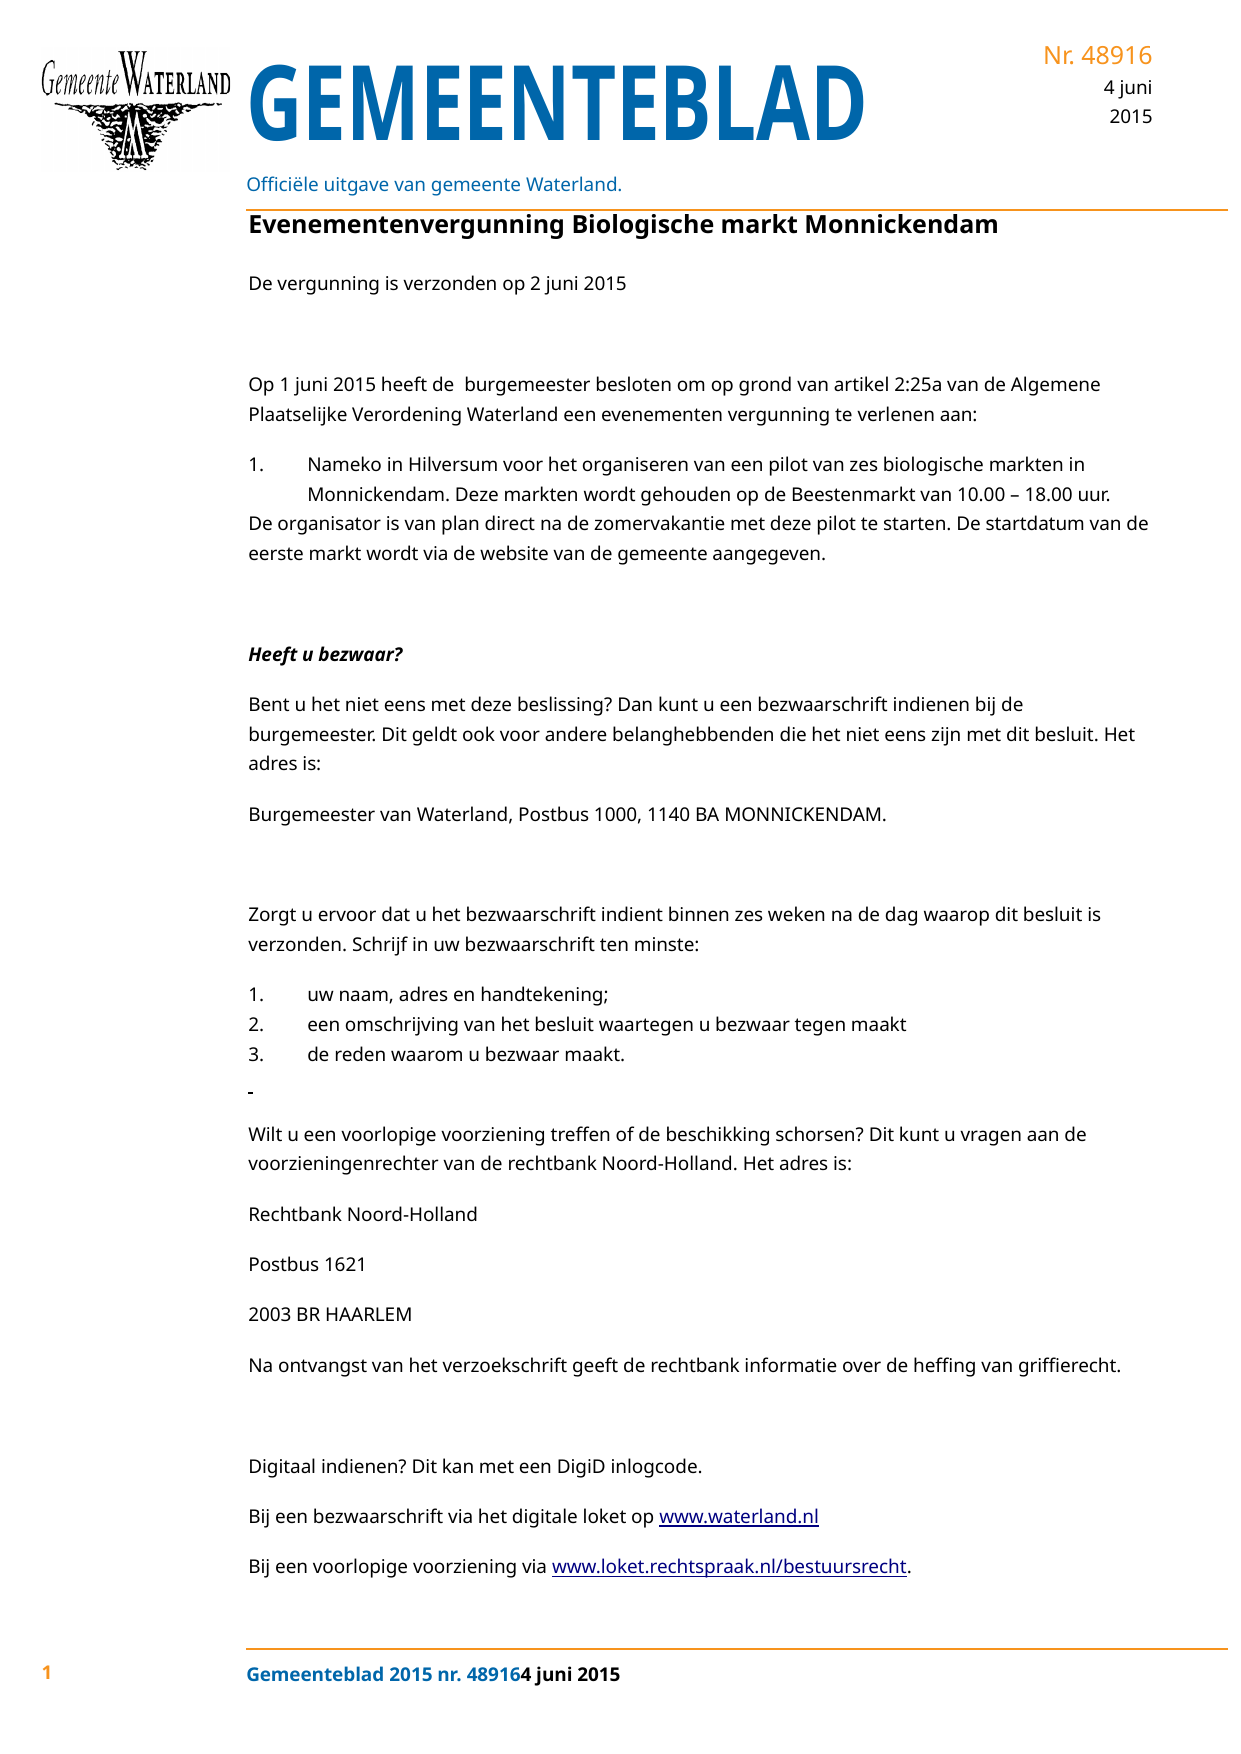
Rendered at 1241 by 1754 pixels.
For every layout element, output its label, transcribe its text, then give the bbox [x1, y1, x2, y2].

text 2003 BR HAARLEM [248, 1302, 1152, 1327]
picture [41, 47, 231, 172]
text Postbus 1621 [248, 1251, 1152, 1277]
text Na ontvangst van het verzoekschrift geeft de rechtbank informatie over de heffing van griffierecht. [248, 1352, 1152, 1378]
text Bij een voorlopige voorziening via www.loket.rechtspraak.nl/bestuursrecht. [248, 1554, 1152, 1579]
list de reden waarom u bezwaar maakt. [248, 1041, 1152, 1066]
list Nameko in Hilversum voor het organiseren van een pilot van zes biologische markten in Monnickendam. Deze markten wordt gehouden op de Beestenmarkt van 10.00 – 18.00 uur. [248, 451, 1152, 506]
text Bij een bezwaarschrift via het digitale loket op www.waterland.nl [248, 1503, 1152, 1529]
text Op 1 juni 2015 heeft de burgemeester besloten om op grond van artikel 2:25a van de Algemene Plaatselijke Verordening Waterland een evenementen vergunning te verlenen aan: [248, 371, 1152, 426]
text Heeft u bezwaar? [248, 641, 1152, 666]
list uw naam, adres en handtekening; [248, 982, 1152, 1007]
text Bent u het niet eens met deze beslissing? Dan kunt u een bezwaarschrift indienen bij de burgemeester. Dit geldt ook voor andere belanghebbenden die het niet eens zijn met dit besluit. Het adres is: [248, 691, 1152, 776]
text Evenementenvergunning Biologische markt Monnickendam [248, 211, 1152, 241]
text Burgemeester van Waterland, Postbus 1000, 1140 BA MONNICKENDAM. [248, 801, 1152, 826]
text De vergunning is verzonden op 2 juni 2015 [248, 270, 1152, 296]
text Wilt u een voorlopige voorziening treffen of de beschikking schorsen? Dit kunt u vragen aan de voorzieningenrechter van de rechtbank Noord-Holland. Het adres is: [248, 1121, 1152, 1176]
text De organisator is van plan direct na de zomervakantie met deze pilot te starten. De startdatum van de eerste markt wordt via de website van de gemeente aangegeven. [248, 510, 1152, 566]
text Rechtbank Noord-Holland [248, 1201, 1152, 1226]
list een omschrijving van het besluit waartegen u bezwaar tegen maakt [248, 1011, 1152, 1037]
text Digitaal indienen? Dit kan met een DigiD inlogcode. [248, 1453, 1152, 1478]
text Zorgt u ervoor dat u het bezwaarschrift indient binnen zes weken na de dag waarop dit besluit is verzonden. Schrijf in uw bezwaarschrift ten minste: [248, 902, 1152, 957]
